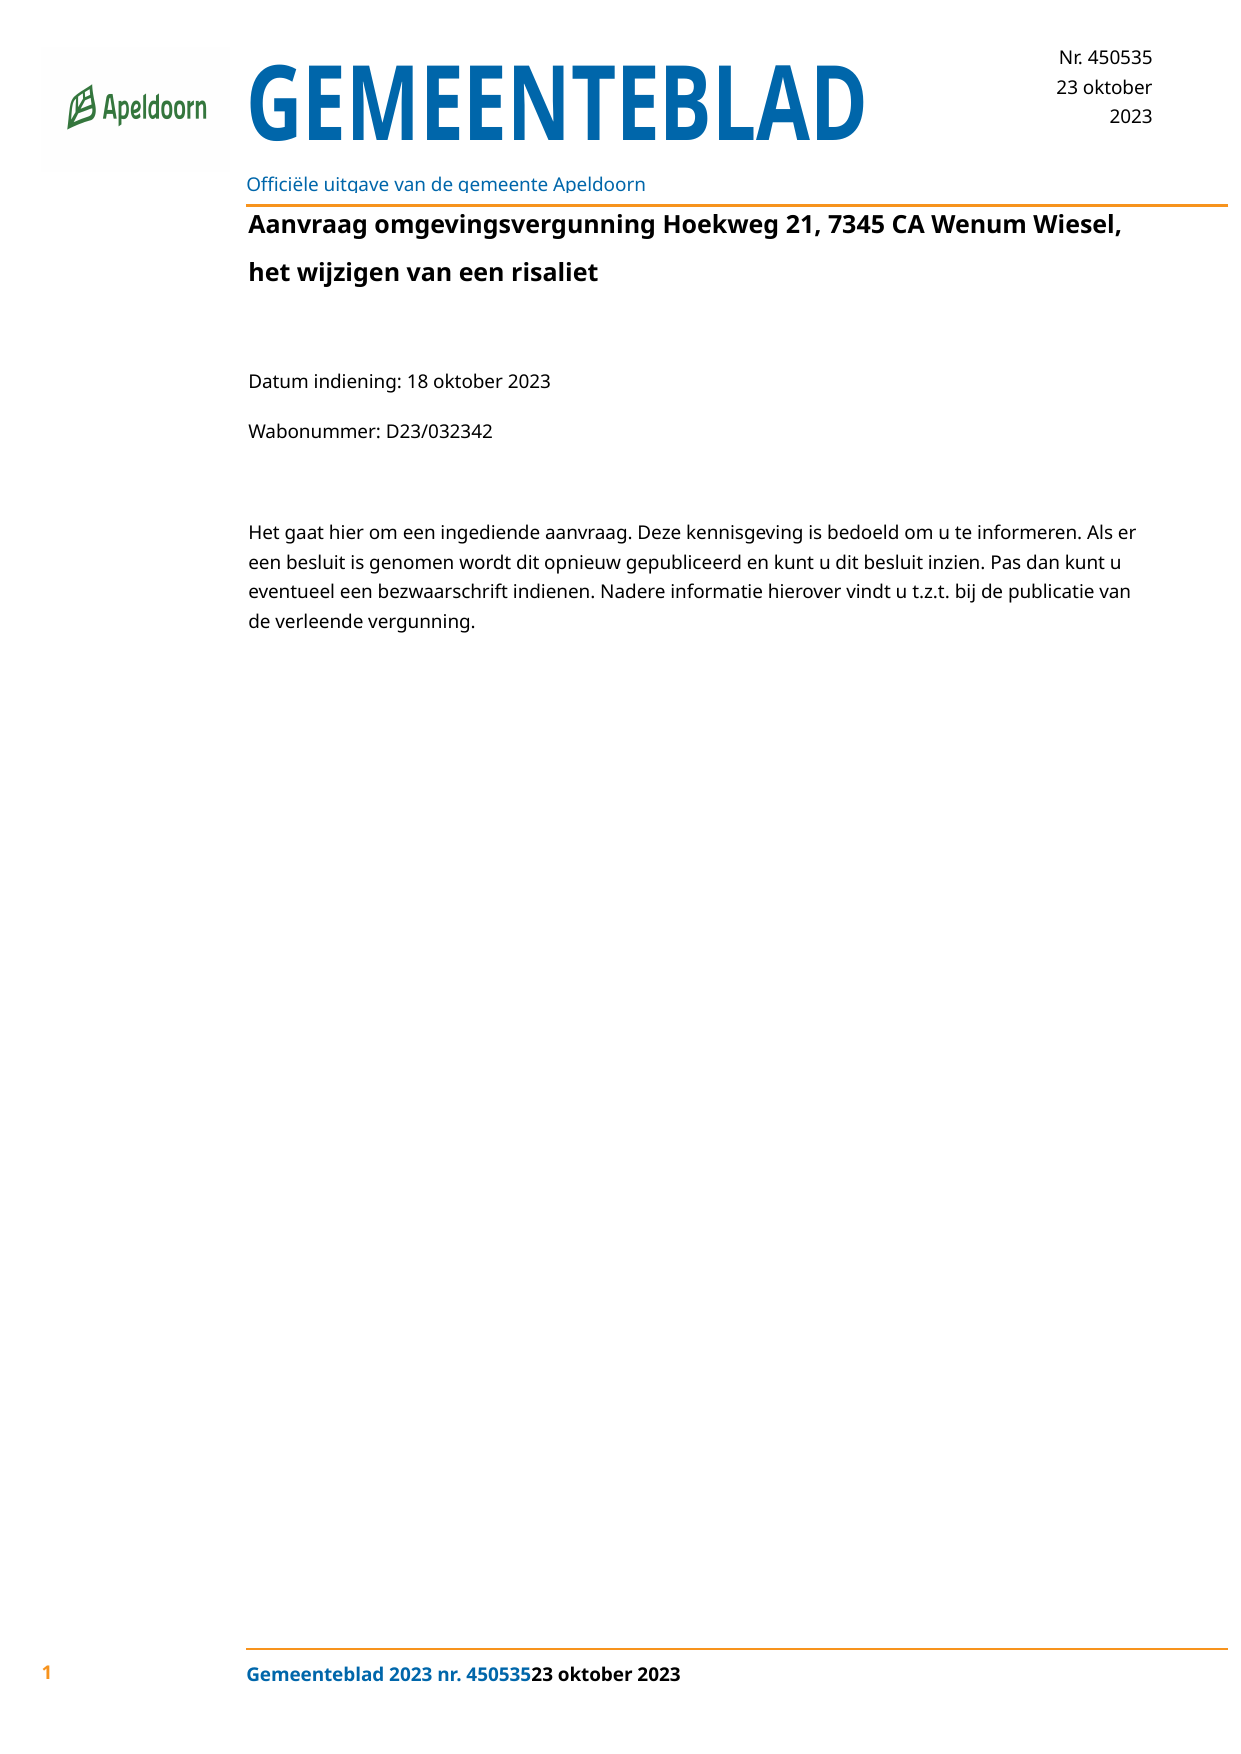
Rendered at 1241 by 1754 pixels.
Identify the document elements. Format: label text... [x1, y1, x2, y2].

text Wabonummer: D23/032342 [248, 419, 1152, 444]
text Aanvraag omgevingsvergunning Hoekweg 21, 7345 CA Wenum Wiesel, het wijzigen van een risaliet [248, 207, 1152, 288]
text Datum indiening: 18 oktober 2023 [248, 368, 1152, 394]
text Het gaat hier om een ingediende aanvraag. Deze kennisgeving is bedoeld om u te informeren. Als er een besluit is genomen wordt dit opnieuw gepubliceerd en kunt u dit besluit inzien. Pas dan kunt u eventueel een bezwaarschrift indienen. Nadere informatie hierover vindt u t.z.t. bij de publicatie van de verleende vergunning. [248, 519, 1152, 634]
picture [41, 47, 231, 172]
